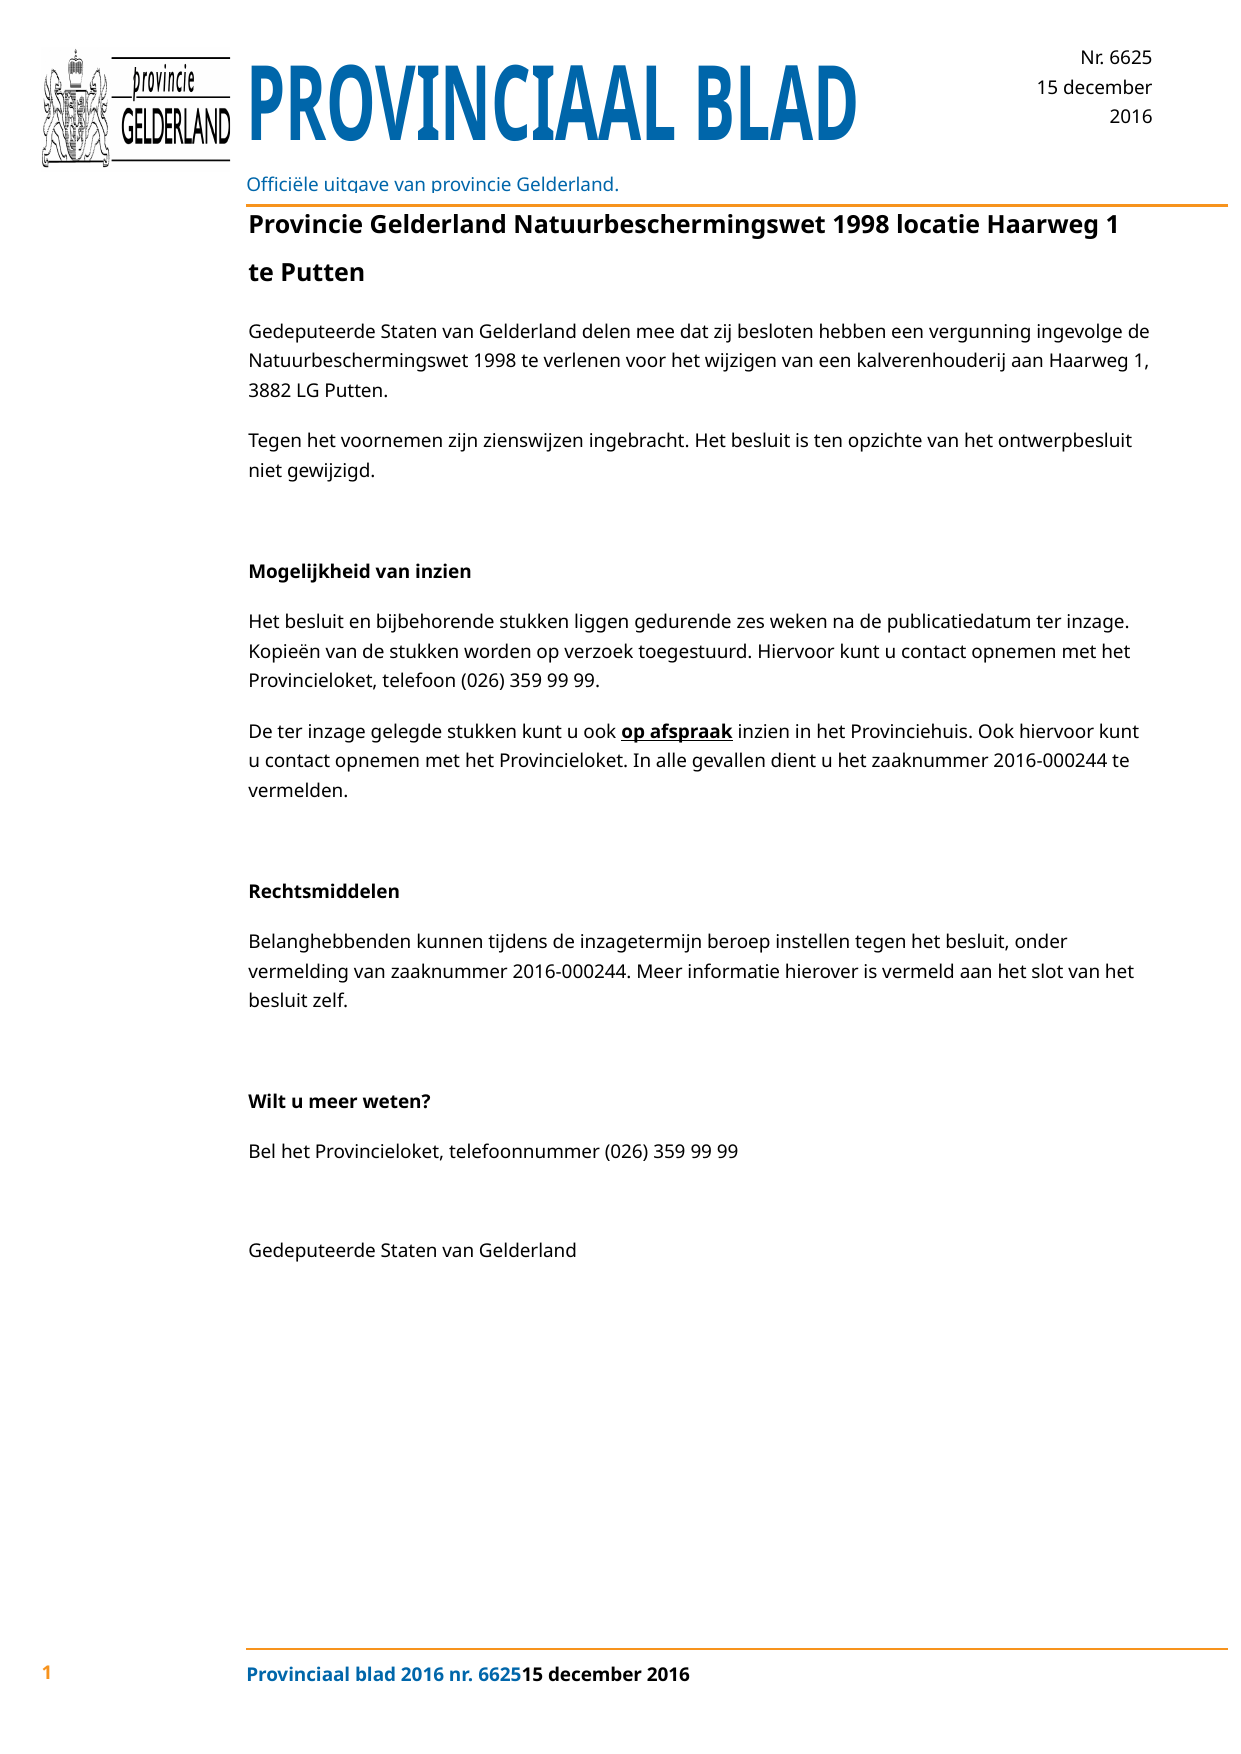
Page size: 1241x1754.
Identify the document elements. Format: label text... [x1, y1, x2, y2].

picture [41, 47, 231, 172]
text De ter inzage gelegde stukken kunt u ook op afspraak inzien in het Provinciehuis. Ook hiervoor kunt u contact opnemen met het Provincieloket. In alle gevallen dient u het zaaknummer 2016-000244 te vermelden. [248, 718, 1152, 803]
text Wilt u meer weten? [248, 1088, 1152, 1114]
text Belanghebbenden kunnen tijdens de inzagetermijn beroep instellen tegen het besluit, onder vermelding van zaaknummer 2016-000244. Meer informatie hierover is vermeld aan het slot van het besluit zelf. [248, 928, 1152, 1013]
text Het besluit en bijbehorende stukken liggen gedurende zes weken na de publicatiedatum ter inzage. Kopieën van de stukken worden op verzoek toegestuurd. Hiervoor kunt u contact opnemen met het Provincieloket, telefoon (026) 359 99 99. [248, 608, 1152, 693]
text Rechtsmiddelen [248, 878, 1152, 904]
text Provincie Gelderland Natuurbeschermingswet 1998 locatie Haarweg 1 te Putten [248, 207, 1152, 288]
text Mogelijkheid van inzien [248, 558, 1152, 584]
text Gedeputeerde Staten van Gelderland [248, 1237, 1152, 1263]
text Tegen het voornemen zijn zienswijzen ingebracht. Het besluit is ten opzichte van het ontwerpbesluit niet gewijzigd. [248, 427, 1152, 483]
text Gedeputeerde Staten van Gelderland delen mee dat zij besloten hebben een vergunning ingevolge de Natuurbeschermingswet 1998 te verlenen voor het wijzigen van een kalverenhouderij aan Haarweg 1, 3882 LG Putten. [248, 318, 1152, 403]
text Bel het Provincieloket, telefoonnummer (026) 359 99 99 [248, 1139, 1152, 1164]
